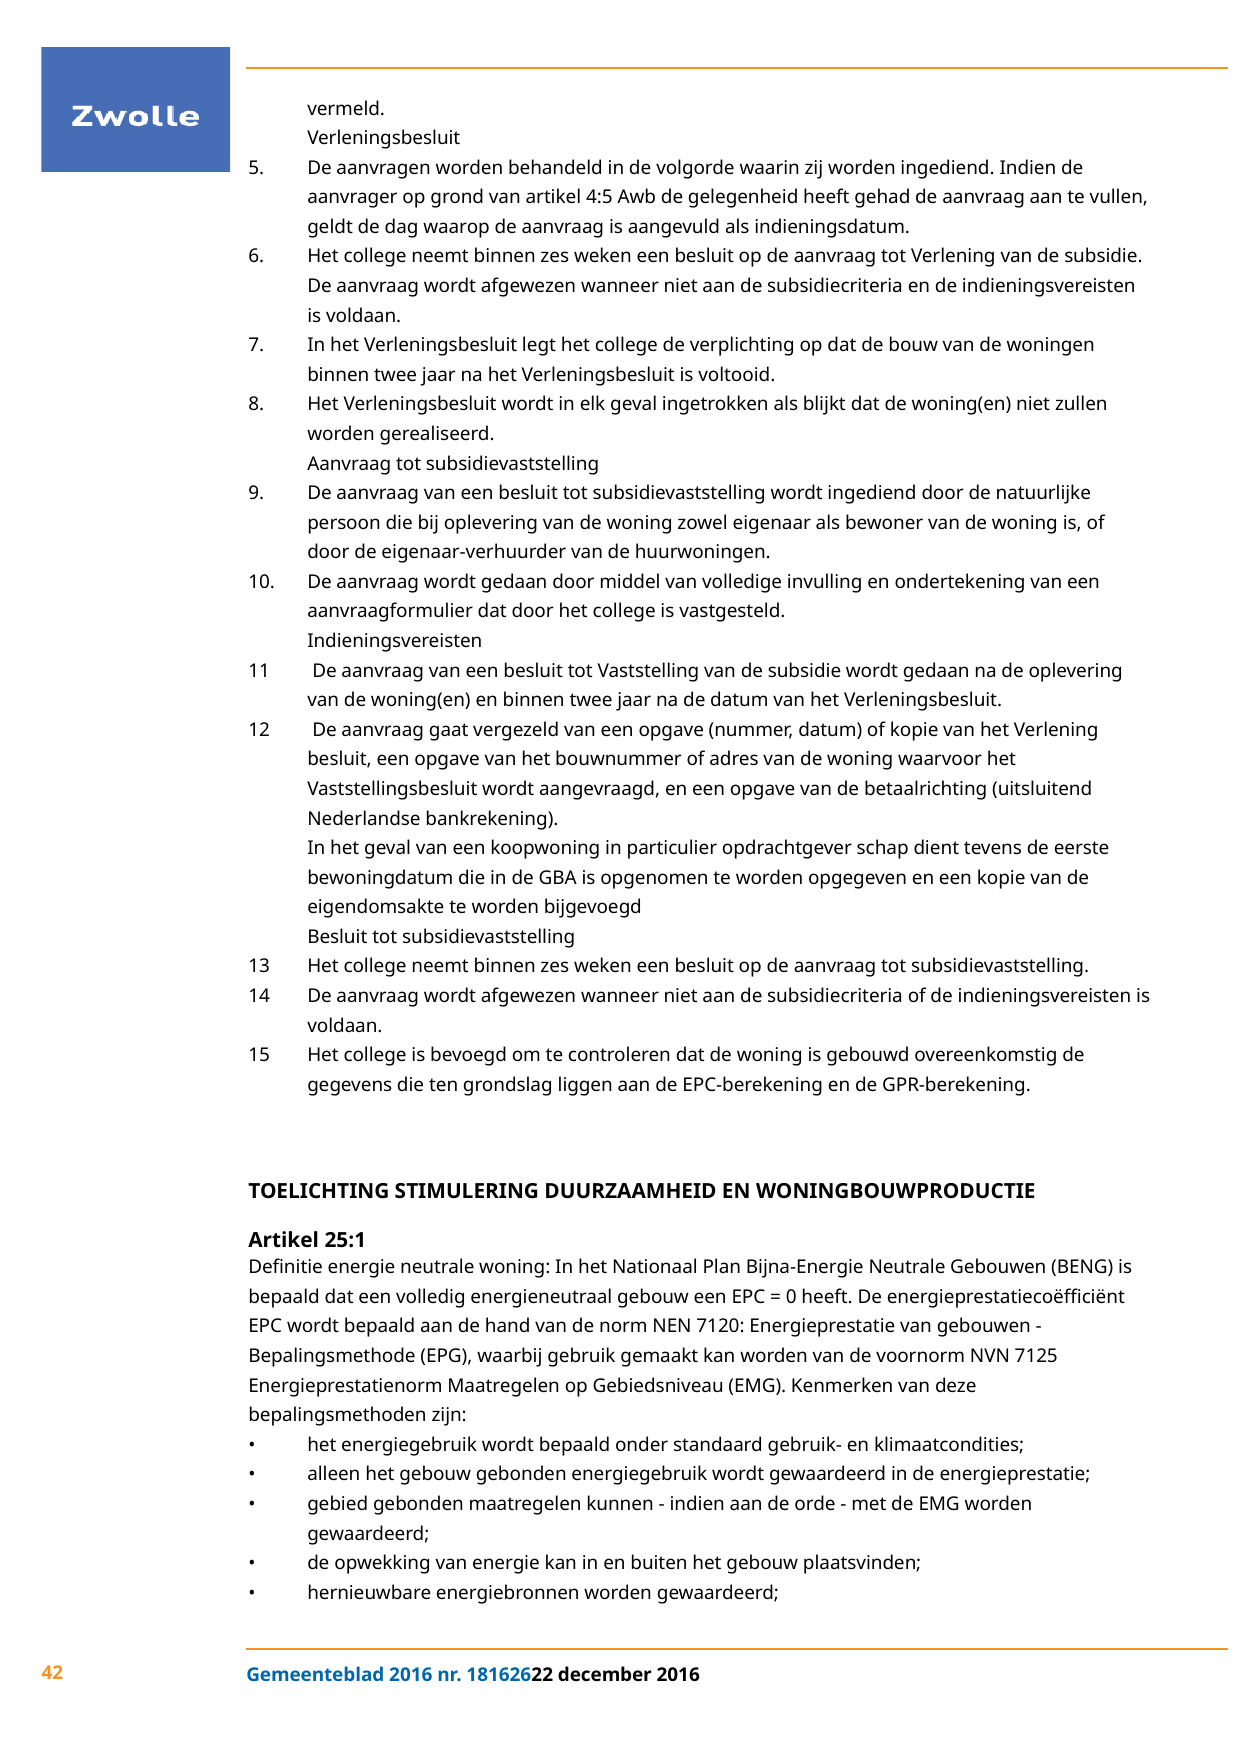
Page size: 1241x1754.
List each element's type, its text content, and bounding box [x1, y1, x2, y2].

picture [41, 47, 231, 172]
text Definitie energie neutrale woning: In het Nationaal Plan Bijna-Energie Neutrale Gebouwen (BENG) is bepaald dat een volledig energieneutraal gebouw een EPC = 0 heeft. De energieprestatiecoëfficiënt EPC wordt bepaald aan de hand van de norm NEN 7120: Energieprestatie van gebouwen - Bepalingsmethode (EPG), waarbij gebruik gemaakt kan worden van de voornorm NVN 7125 Energieprestatienorm Maatregelen op Gebiedsniveau (EMG). Kenmerken van deze bepalingsmethoden zijn: [248, 1253, 1152, 1427]
list gebied gebonden maatregelen kunnen - indien aan de orde - met de EMG worden gewaardeerd; [248, 1490, 1152, 1546]
list het energiegebruik wordt bepaald onder standaard gebruik- en klimaatcondities; [248, 1431, 1152, 1457]
list hernieuwbare energiebronnen worden gewaardeerd; [248, 1579, 1152, 1605]
list de opwekking van energie kan in en buiten het gebouw plaatsvinden; [248, 1549, 1152, 1575]
list De aanvraag gaat vergezeld van een opgave (nummer, datum) of kopie van het Verlening besluit, een opgave van het bouwnummer of adres van de woning waarvoor het Vaststellingsbesluit wordt aangevraagd, en een opgave van de betaalrichting (uitsluitend Nederlandse bankrekening). [248, 716, 1152, 831]
list Aanvraag tot subsidievaststelling [248, 450, 1152, 476]
list alleen het gebouw gebonden energiegebruik wordt gewaardeerd in de energieprestatie; [248, 1461, 1152, 1486]
list Indieningsvereisten [248, 627, 1152, 653]
list In het geval van een koopwoning in particulier opdrachtgever schap dient tevens de eerste bewoningdatum die in de GBA is opgenomen te worden opgegeven en een kopie van de eigendomsakte te worden bijgevoegd [248, 834, 1152, 919]
list De aanvraag wordt afgewezen wanneer niet aan de subsidiecriteria of de indieningsvereisten is voldaan. [248, 982, 1152, 1038]
list Het Verleningsbesluit wordt in elk geval ingetrokken als blijkt dat de woning(en) niet zullen worden gerealiseerd. [248, 391, 1152, 446]
list vermeld. [248, 95, 1152, 121]
text TOELICHTING STIMULERING DUURZAAMHEID EN WONINGBOUWPRODUCTIE [248, 1176, 1152, 1204]
list Het college neemt binnen zes weken een besluit op de aanvraag tot subsidievaststelling. [248, 953, 1152, 978]
text Artikel 25:1 [248, 1225, 1152, 1253]
list De aanvraag van een besluit tot subsidievaststelling wordt ingediend door de natuurlijke persoon die bij oplevering van de woning zowel eigenaar als bewoner van de woning is, of door de eigenaar-verhuurder van de huurwoningen. [248, 479, 1152, 564]
list De aanvragen worden behandeld in de volgorde waarin zij worden ingediend. Indien de aanvrager op grond van artikel 4:5 Awb de gelegenheid heeft gehad de aanvraag aan te vullen, geldt de dag waarop de aanvraag is aangevuld als indieningsdatum. [248, 154, 1152, 239]
list Verleningsbesluit [248, 124, 1152, 150]
list De aanvraag van een besluit tot Vaststelling van de subsidie wordt gedaan na de oplevering van de woning(en) en binnen twee jaar na de datum van het Verleningsbesluit. [248, 657, 1152, 712]
list In het Verleningsbesluit legt het college de verplichting op dat de bouw van de woningen binnen twee jaar na het Verleningsbesluit is voltooid. [248, 331, 1152, 387]
list De aanvraag wordt gedaan door middel van volledige invulling en ondertekening van een aanvraagformulier dat door het college is vastgesteld. [248, 568, 1152, 623]
list Besluit tot subsidievaststelling [248, 923, 1152, 949]
list Het college is bevoegd om te controleren dat de woning is gebouwd overeenkomstig de gegevens die ten grondslag liggen aan de EPC-berekening en de GPR-berekening. [248, 1041, 1152, 1097]
list Het college neemt binnen zes weken een besluit op de aanvraag tot Verlening van de subsidie. De aanvraag wordt afgewezen wanneer niet aan de subsidiecriteria en de indieningsvereisten is voldaan. [248, 243, 1152, 328]
